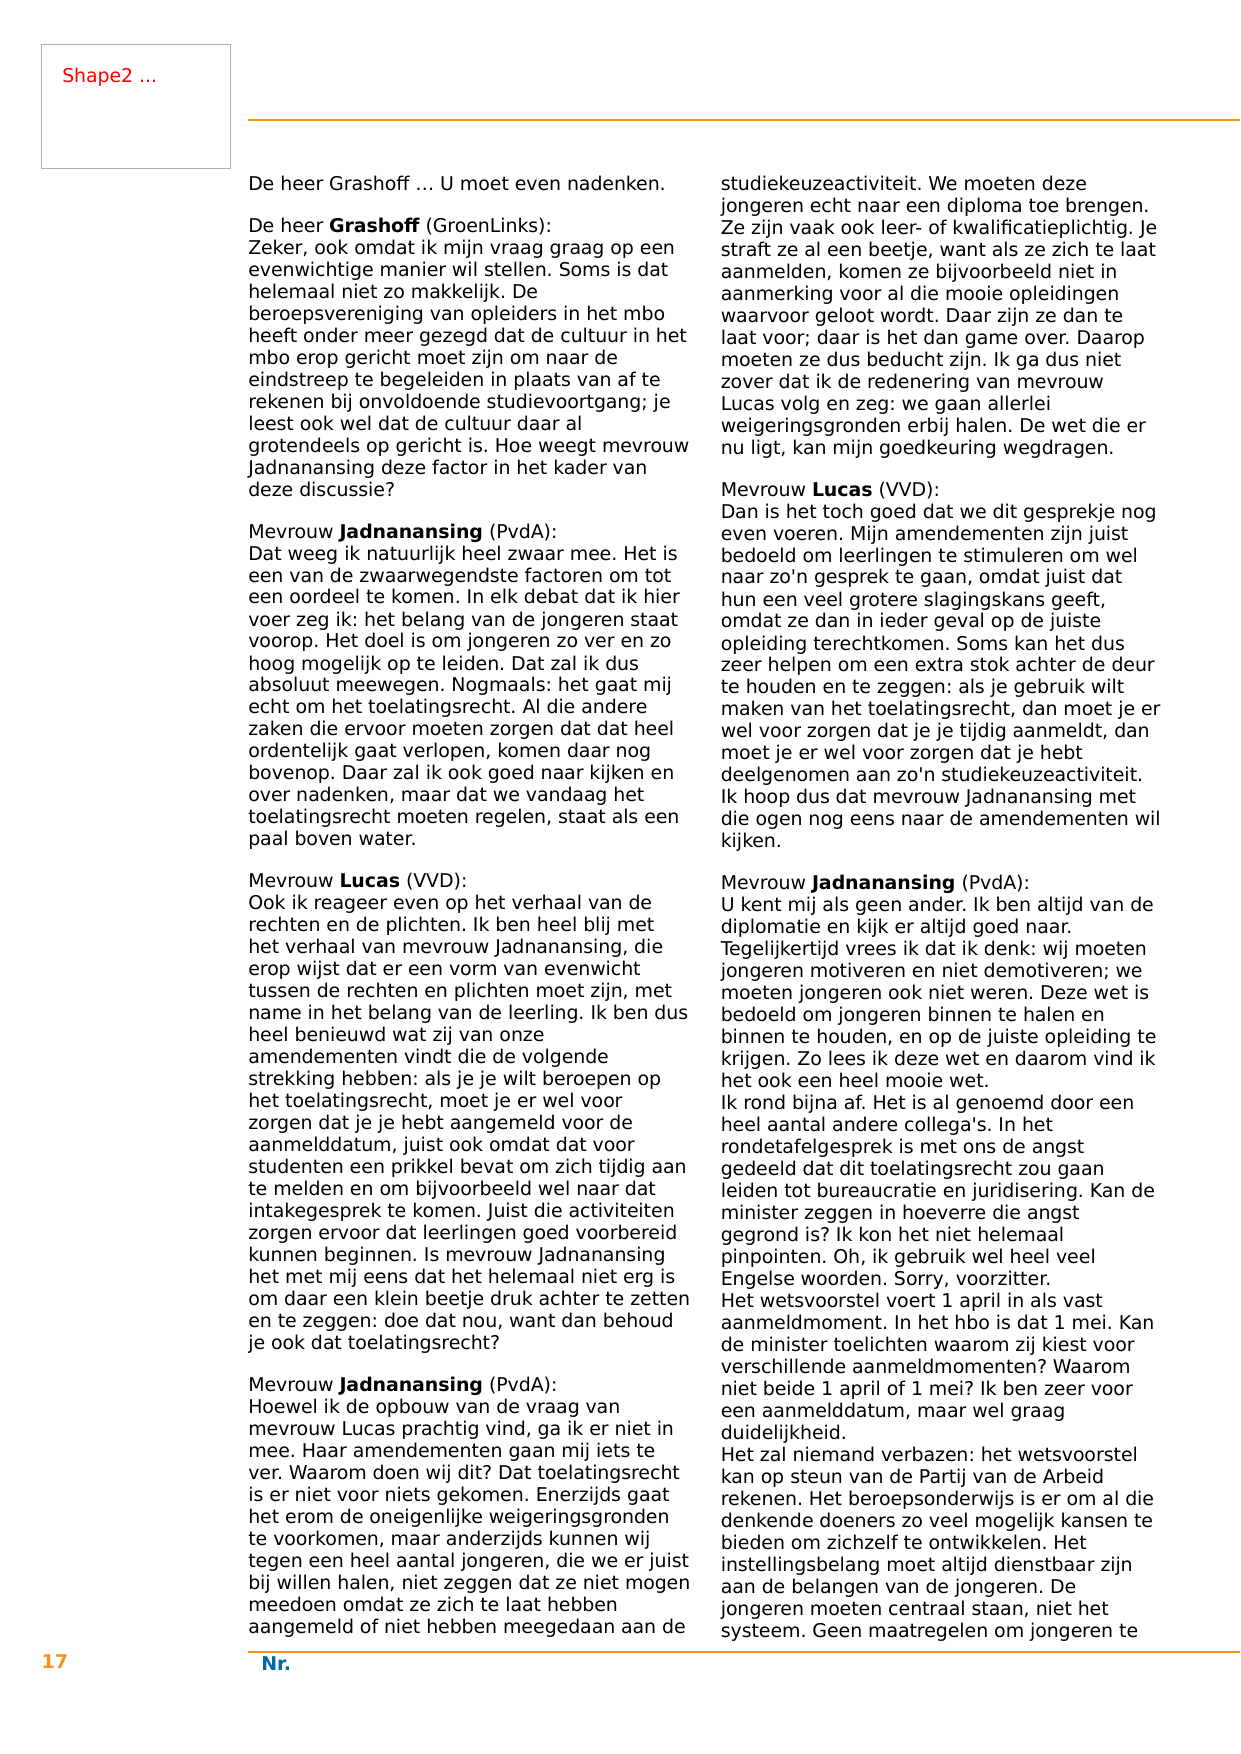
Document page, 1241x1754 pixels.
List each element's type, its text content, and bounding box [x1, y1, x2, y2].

text Mevrouw Lucas (VVD): [721, 478, 1163, 501]
text Mevrouw Jadnanansing (PvdA): [721, 872, 1163, 894]
text Dan is het toch goed dat we dit gesprekje nog even voeren. Mijn amendementen zijn juist bedoeld om leerlingen te stimuleren om wel naar zo'n gesprek te gaan, omdat juist dat hun een veel grotere slagingskans geeft, omdat ze dan in ieder geval op de juiste opleiding terechtkomen. Soms kan het dus zeer helpen om een extra stok achter de deur te houden en te zeggen: als je gebruik wilt maken van het toelatingsrecht, dan moet je er wel voor zorgen dat je je tijdig aanmeldt, dan moet je er wel voor zorgen dat je hebt deelgenomen aan zo'n studiekeuzeactiviteit. Ik hoop dus dat mevrouw Jadnanansing met die ogen nog eens naar de amendementen wil kijken. [721, 501, 1163, 852]
text Zeker, ook omdat ik mijn vraag graag op een evenwichtige manier wil stellen. Soms is dat helemaal niet zo makkelijk. De beroepsvereniging van opleiders in het mbo heeft onder meer gezegd dat de cultuur in het mbo erop gericht moet zijn om naar de eindstreep te begeleiden in plaats van af te rekenen bij onvoldoende studievoortgang; je leest ook wel dat de cultuur daar al grotendeels op gericht is. Hoe weegt mevrouw Jadnanansing deze factor in het kader van deze discussie? [248, 237, 691, 501]
text De heer Grashoff (GroenLinks): [248, 215, 691, 237]
text Hoewel ik de opbouw van de vraag van mevrouw Lucas prachtig vind, ga ik er niet in mee. Haar amendementen gaan mij iets te ver. Waarom doen wij dit? Dat toelatingsrecht is er niet voor niets gekomen. Enerzijds gaat het erom de oneigenlijke weigeringsgronden te voorkomen, maar anderzijds kunnen wij tegen een heel aantal jongeren, die we er juist bij willen halen, niet zeggen dat ze niet mogen meedoen omdat ze zich te laat hebben aangemeld of niet hebben meegedaan aan de [248, 1396, 691, 1637]
text Mevrouw Jadnanansing (PvdA): [248, 521, 691, 542]
text De heer Grashoff … U moet even nadenken. [248, 173, 691, 195]
text Het zal niemand verbazen: het wetsvoorstel kan op steun van de Partij van de Arbeid rekenen. Het beroepsonderwijs is er om al die denkende doeners zo veel mogelijk kansen te bieden om zichzelf te ontwikkelen. Het instellingsbelang moet altijd dienstbaar zijn aan de belangen van de jongeren. De jongeren moeten centraal staan, niet het systeem. Geen maatregelen om jongeren te [721, 1444, 1163, 1641]
text Mevrouw Jadnanansing (PvdA): [248, 1374, 691, 1396]
text Ik rond bijna af. Het is al genoemd door een heel aantal andere collega's. In het rondetafelgesprek is met ons de angst gedeeld dat dit toelatingsrecht zou gaan leiden tot bureaucratie en juridisering. Kan de minister zeggen in hoeverre die angst gegrond is? Ik kon het niet helemaal pinpointen. Oh, ik gebruik wel heel veel Engelse woorden. Sorry, voorzitter. [721, 1092, 1163, 1290]
text U kent mij als geen ander. Ik ben altijd van de diplomatie en kijk er altijd goed naar. Tegelijkertijd vrees ik dat ik denk: wij moeten jongeren motiveren en niet demotiveren; we moeten jongeren ook niet weren. Deze wet is bedoeld om jongeren binnen te halen en binnen te houden, en op de juiste opleiding te krijgen. Zo lees ik deze wet en daarom vind ik het ook een heel mooie wet. [721, 894, 1163, 1092]
text Ook ik reageer even op het verhaal van de rechten en de plichten. Ik ben heel blij met het verhaal van mevrouw Jadnanansing, die erop wijst dat er een vorm van evenwicht tussen de rechten en plichten moet zijn, met name in het belang van de leerling. Ik ben dus heel benieuwd wat zij van onze amendementen vindt die de volgende strekking hebben: als je je wilt beroepen op het toelatingsrecht, moet je er wel voor zorgen dat je je hebt aangemeld voor de aanmelddatum, juist ook omdat dat voor studenten een prikkel bevat om zich tijdig aan te melden en om bijvoorbeeld wel naar dat intakegesprek te komen. Juist die activiteiten zorgen ervoor dat leerlingen goed voorbereid kunnen beginnen. Is mevrouw Jadnanansing het met mij eens dat het helemaal niet erg is om daar een klein beetje druk achter te zetten en te zeggen: doe dat nou, want dan behoud je ook dat toelatingsrecht? [248, 892, 691, 1354]
text Dat weeg ik natuurlijk heel zwaar mee. Het is een van de zwaarwegendste factoren om tot een oordeel te komen. In elk debat dat ik hier voer zeg ik: het belang van de jongeren staat voorop. Het doel is om jongeren zo ver en zo hoog mogelijk op te leiden. Dat zal ik dus absoluut meewegen. Nogmaals: het gaat mij echt om het toelatingsrecht. Al die andere zaken die ervoor moeten zorgen dat dat heel ordentelijk gaat verlopen, komen daar nog bovenop. Daar zal ik ook goed naar kijken en over nadenken, maar dat we vandaag het toelatingsrecht moeten regelen, staat als een paal boven water. [248, 542, 691, 850]
text Het wetsvoorstel voert 1 april in als vast aanmeldmoment. In het hbo is dat 1 mei. Kan de minister toelichten waarom zij kiest voor verschillende aanmeldmomenten? Waarom niet beide 1 april of 1 mei? Ik ben zeer voor een aanmelddatum, maar wel graag duidelijkheid. [721, 1290, 1163, 1444]
text studiekeuzeactiviteit. We moeten deze jongeren echt naar een diploma toe brengen. Ze zijn vaak ook leer- of kwalificatieplichtig. Je straft ze al een beetje, want als ze zich te laat aanmelden, komen ze bijvoorbeeld niet in aanmerking voor al die mooie opleidingen waarvoor geloot wordt. Daar zijn ze dan te laat voor; daar is het dan game over. Daarop moeten ze dus beducht zijn. Ik ga dus niet zover dat ik de redenering van mevrouw Lucas volg en zeg: we gaan allerlei weigeringsgronden erbij halen. De wet die er nu ligt, kan mijn goedkeuring wegdragen. [721, 173, 1163, 458]
text Mevrouw Lucas (VVD): [248, 870, 691, 892]
